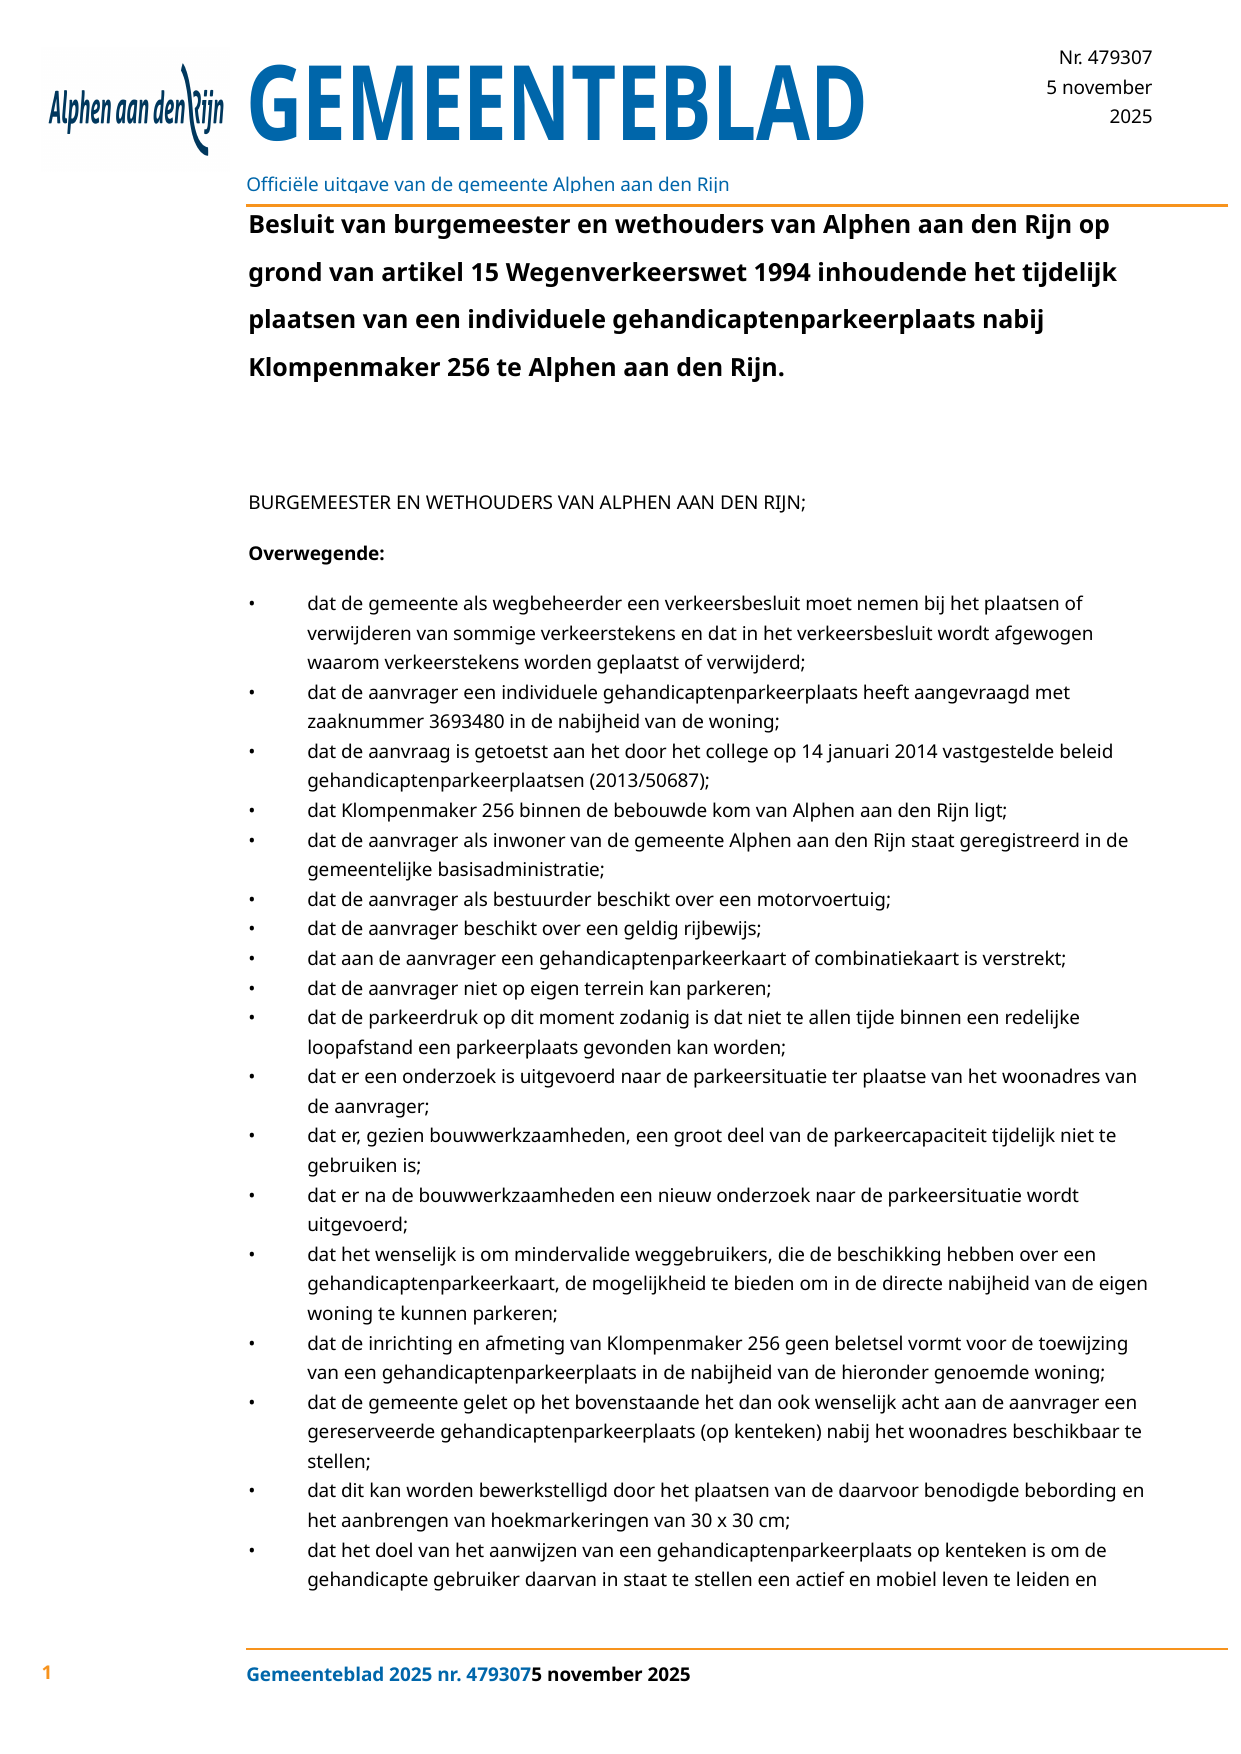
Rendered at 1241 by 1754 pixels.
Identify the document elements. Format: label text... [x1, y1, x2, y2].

list dat de gemeente als wegbeheerder een verkeersbesluit moet nemen bij het plaatsen of verwijderen van sommige verkeerstekens en dat in het verkeersbesluit wordt afgewogen waarom verkeerstekens worden geplaatst of verwijderd; [248, 590, 1152, 675]
list dat Klompenmaker 256 binnen de bebouwde kom van Alphen aan den Rijn ligt; [248, 797, 1152, 823]
list dat de aanvrager niet op eigen terrein kan parkeren; [248, 975, 1152, 1000]
text BURGEMEESTER EN WETHOUDERS VAN ALPHEN AAN DEN RIJN; [248, 489, 1152, 515]
list dat er een onderzoek is uitgevoerd naar de parkeersituatie ter plaatse van het woonadres van de aanvrager; [248, 1063, 1152, 1119]
list dat de aanvrager een individuele gehandicaptenparkeerplaats heeft aangevraagd met zaaknummer 3693480 in de nabijheid van de woning; [248, 679, 1152, 734]
list dat de inrichting en afmeting van Klompenmaker 256 geen beletsel vormt voor de toewijzing van een gehandicaptenparkeerplaats in de nabijheid van de hieronder genoemde woning; [248, 1330, 1152, 1385]
picture [41, 47, 231, 172]
list dat dit kan worden bewerkstelligd door het plaatsen van de daarvoor benodigde bebording en het aanbrengen van hoekmarkeringen van 30 x 30 cm; [248, 1478, 1152, 1533]
list dat de aanvrager als bestuurder beschikt over een motorvoertuig; [248, 886, 1152, 912]
text Overwegende: [248, 540, 1152, 565]
list dat het doel van het aanwijzen van een gehandicaptenparkeerplaats op kenteken is om de gehandicapte gebruiker daarvan in staat te stellen een actief en mobiel leven te leiden en [248, 1537, 1152, 1592]
list dat de aanvrager beschikt over een geldig rijbewijs; [248, 916, 1152, 941]
list dat er, gezien bouwwerkzaamheden, een groot deel van de parkeercapaciteit tijdelijk niet te gebruiken is; [248, 1123, 1152, 1178]
text Besluit van burgemeester en wethouders van Alphen aan den Rijn op grond van artikel 15 Wegenverkeerswet 1994 inhoudende het tijdelijk plaatsen van een individuele gehandicaptenparkeerplaats nabij Klompenmaker 256 te Alphen aan den Rijn. [248, 207, 1152, 384]
list dat aan de aanvrager een gehandicaptenparkeerkaart of combinatiekaart is verstrekt; [248, 945, 1152, 971]
list dat de parkeerdruk op dit moment zodanig is dat niet te allen tijde binnen een redelijke loopafstand een parkeerplaats gevonden kan worden; [248, 1004, 1152, 1059]
list dat het wenselijk is om mindervalide weggebruikers, die de beschikking hebben over een gehandicaptenparkeerkaart, de mogelijkheid te bieden om in de directe nabijheid van de eigen woning te kunnen parkeren; [248, 1241, 1152, 1326]
list dat er na de bouwwerkzaamheden een nieuw onderzoek naar de parkeersituatie wordt uitgevoerd; [248, 1182, 1152, 1237]
list dat de aanvrager als inwoner van de gemeente Alphen aan den Rijn staat geregistreerd in de gemeentelijke basisadministratie; [248, 827, 1152, 882]
list dat de gemeente gelet op het bovenstaande het dan ook wenselijk acht aan de aanvrager een gereserveerde gehandicaptenparkeerplaats (op kenteken) nabij het woonadres beschikbaar te stellen; [248, 1389, 1152, 1474]
list dat de aanvraag is getoetst aan het door het college op 14 januari 2014 vastgestelde beleid gehandicaptenparkeerplaatsen (2013/50687); [248, 738, 1152, 793]
